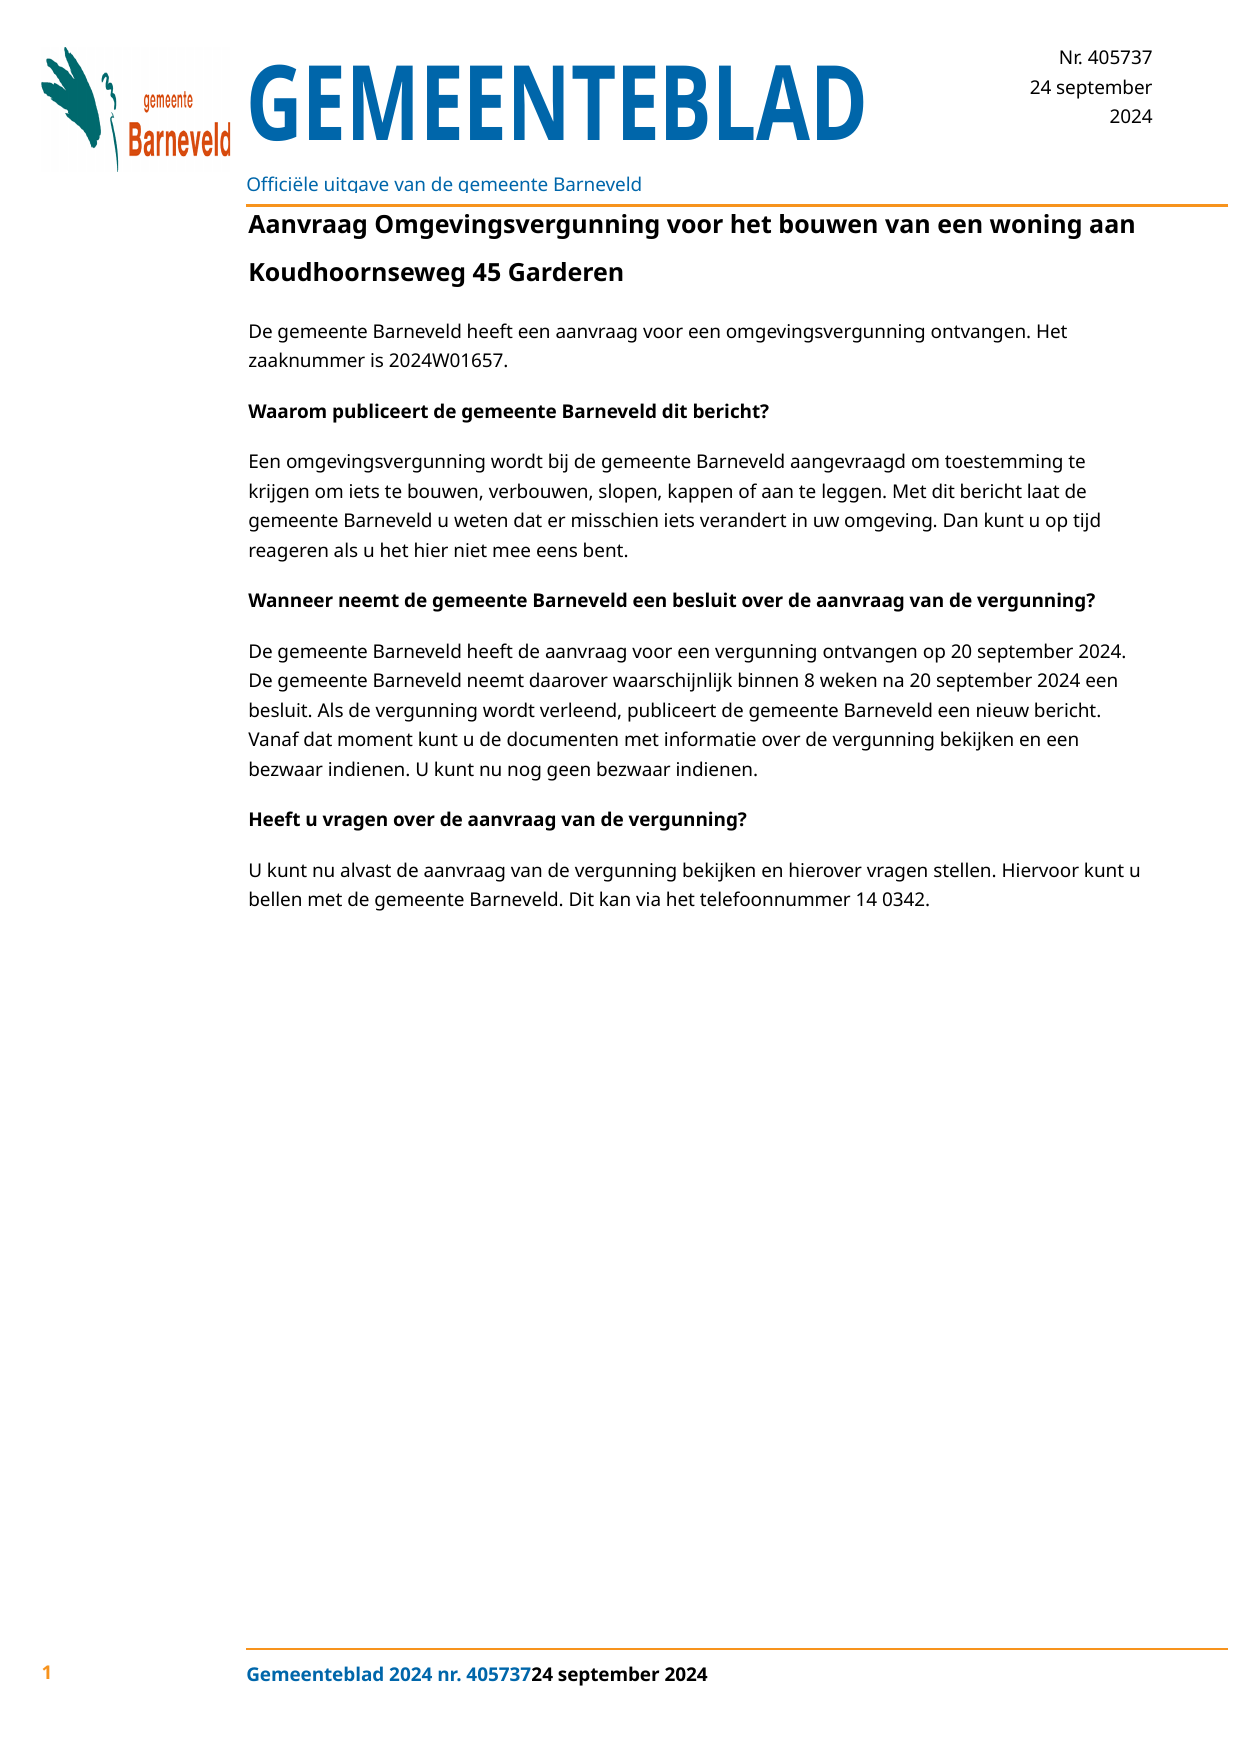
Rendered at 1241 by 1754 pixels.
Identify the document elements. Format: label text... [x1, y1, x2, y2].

text De gemeente Barneveld heeft een aanvraag voor een omgevingsvergunning ontvangen. Het zaaknummer is 2024W01657. [248, 318, 1152, 373]
picture [41, 47, 231, 172]
text Waarom publiceert de gemeente Barneveld dit bericht? [248, 398, 1152, 424]
text Aanvraag Omgevingsvergunning voor het bouwen van een woning aan Koudhoornseweg 45 Garderen [248, 207, 1152, 288]
text De gemeente Barneveld heeft de aanvraag voor een vergunning ontvangen op 20 september 2024. De gemeente Barneveld neemt daarover waarschijnlijk binnen 8 weken na 20 september 2024 een besluit. Als de vergunning wordt verleend, publiceert de gemeente Barneveld een nieuw bericht. Vanaf dat moment kunt u de documenten met informatie over de vergunning bekijken en een bezwaar indienen. U kunt nu nog geen bezwaar indienen. [248, 638, 1152, 782]
text U kunt nu alvast de aanvraag van de vergunning bekijken en hierover vragen stellen. Hiervoor kunt u bellen met de gemeente Barneveld. Dit kan via het telefoonnummer 14 0342. [248, 857, 1152, 912]
text Een omgevingsvergunning wordt bij de gemeente Barneveld aangevraagd om toestemming te krijgen om iets te bouwen, verbouwen, slopen, kappen of aan te leggen. Met dit bericht laat de gemeente Barneveld u weten dat er misschien iets verandert in uw omgeving. Dan kunt u op tijd reageren als u het hier niet mee eens bent. [248, 448, 1152, 563]
text Heeft u vragen over de aanvraag van de vergunning? [248, 807, 1152, 832]
text Wanneer neemt de gemeente Barneveld een besluit over de aanvraag van de vergunning? [248, 587, 1152, 613]
